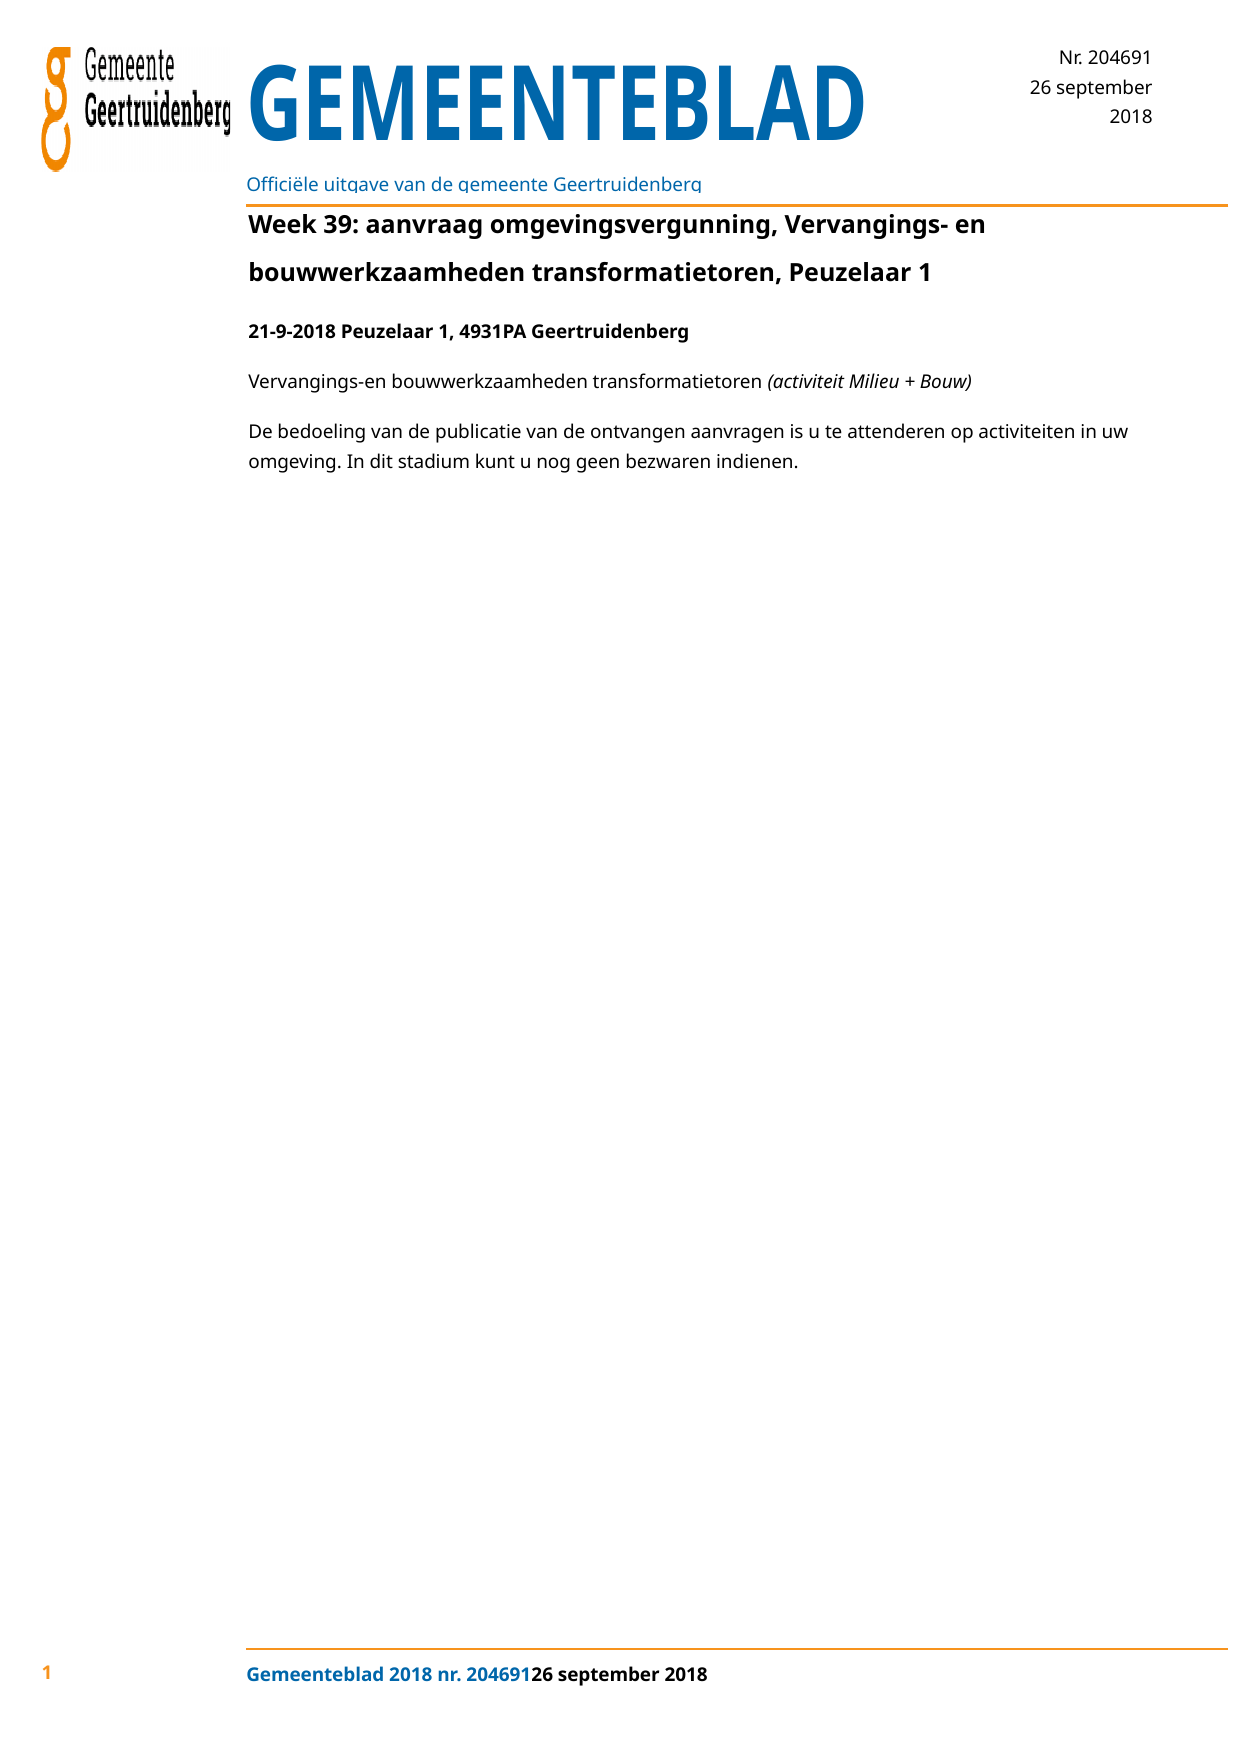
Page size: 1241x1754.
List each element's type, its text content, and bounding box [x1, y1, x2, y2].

text Week 39: aanvraag omgevingsvergunning, Vervangings- en bouwwerkzaamheden transformatietoren, Peuzelaar 1 [248, 207, 1152, 288]
picture [41, 47, 231, 172]
text Vervangings-en bouwwerkzaamheden transformatietoren (activiteit Milieu + Bouw) [248, 368, 1152, 394]
text 21-9-2018 Peuzelaar 1, 4931PA Geertruidenberg [248, 318, 1152, 344]
text De bedoeling van de publicatie van de ontvangen aanvragen is u te attenderen op activiteiten in uw omgeving. In dit stadium kunt u nog geen bezwaren indienen. [248, 419, 1152, 474]
